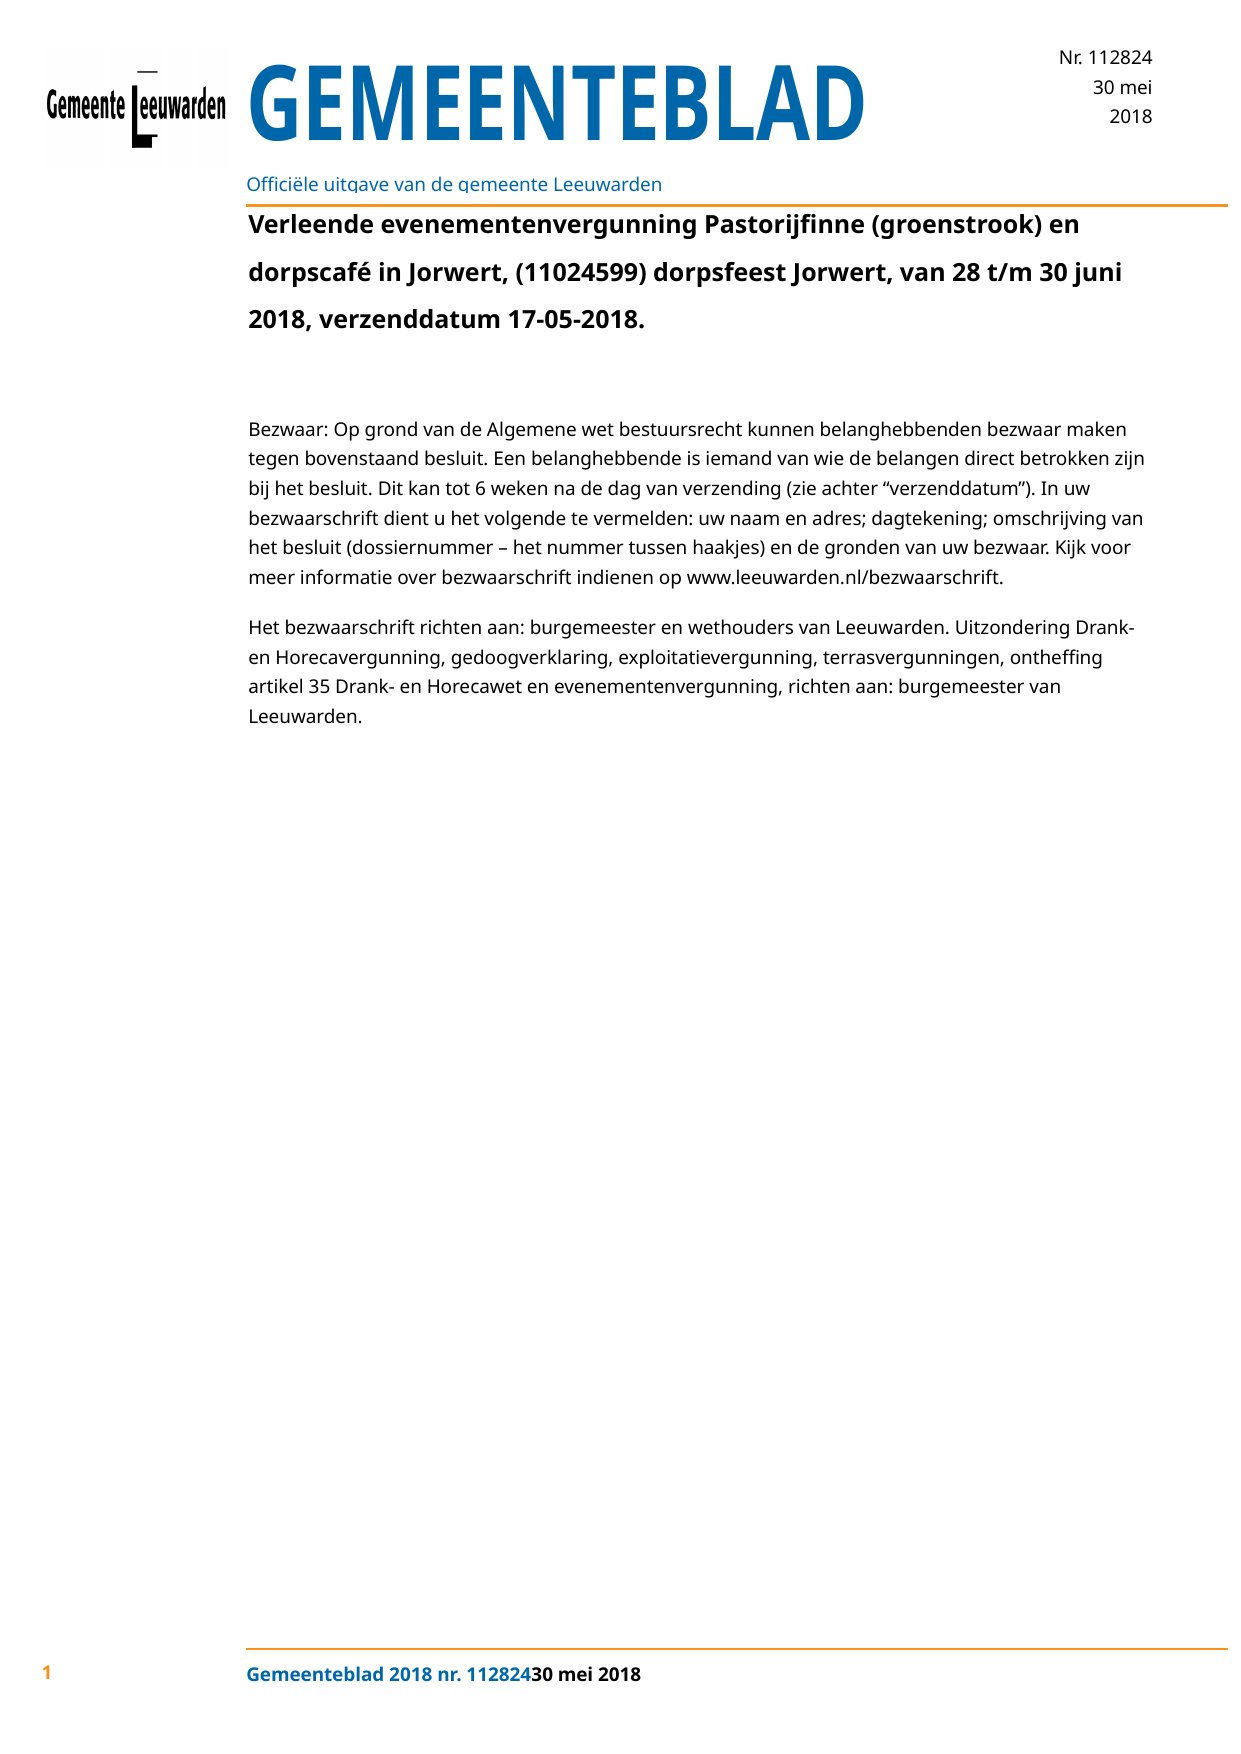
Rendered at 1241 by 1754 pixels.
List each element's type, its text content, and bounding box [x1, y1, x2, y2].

picture [41, 47, 231, 172]
text Bezwaar: Op grond van de Algemene wet bestuursrecht kunnen belanghebbenden bezwaar maken tegen bovenstaand besluit. Een belanghebbende is iemand van wie de belangen direct betrokken zijn bij het besluit. Dit kan tot 6 weken na de dag van verzending (zie achter “verzenddatum”). In uw bezwaarschrift dient u het volgende te vermelden: uw naam en adres; dagtekening; omschrijving van het besluit (dossiernummer – het nummer tussen haakjes) en de gronden van uw bezwaar. Kijk voor meer informatie over bezwaarschrift indienen op www.leeuwarden.nl/bezwaarschrift. [248, 416, 1152, 589]
text Het bezwaarschrift richten aan: burgemeester en wethouders van Leeuwarden. Uitzondering Drank- en Horecavergunning, gedoogverklaring, exploitatievergunning, terrasvergunningen, ontheffing artikel 35 Drank- en Horecawet en evenementenvergunning, richten aan: burgemeester van Leeuwarden. [248, 614, 1152, 729]
text Verleende evenementenvergunning Pastorijfinne (groenstrook) en dorpscafé in Jorwert, (11024599) dorpsfeest Jorwert, van 28 t/m 30 juni 2018, verzenddatum 17-05-2018. [248, 207, 1152, 336]
